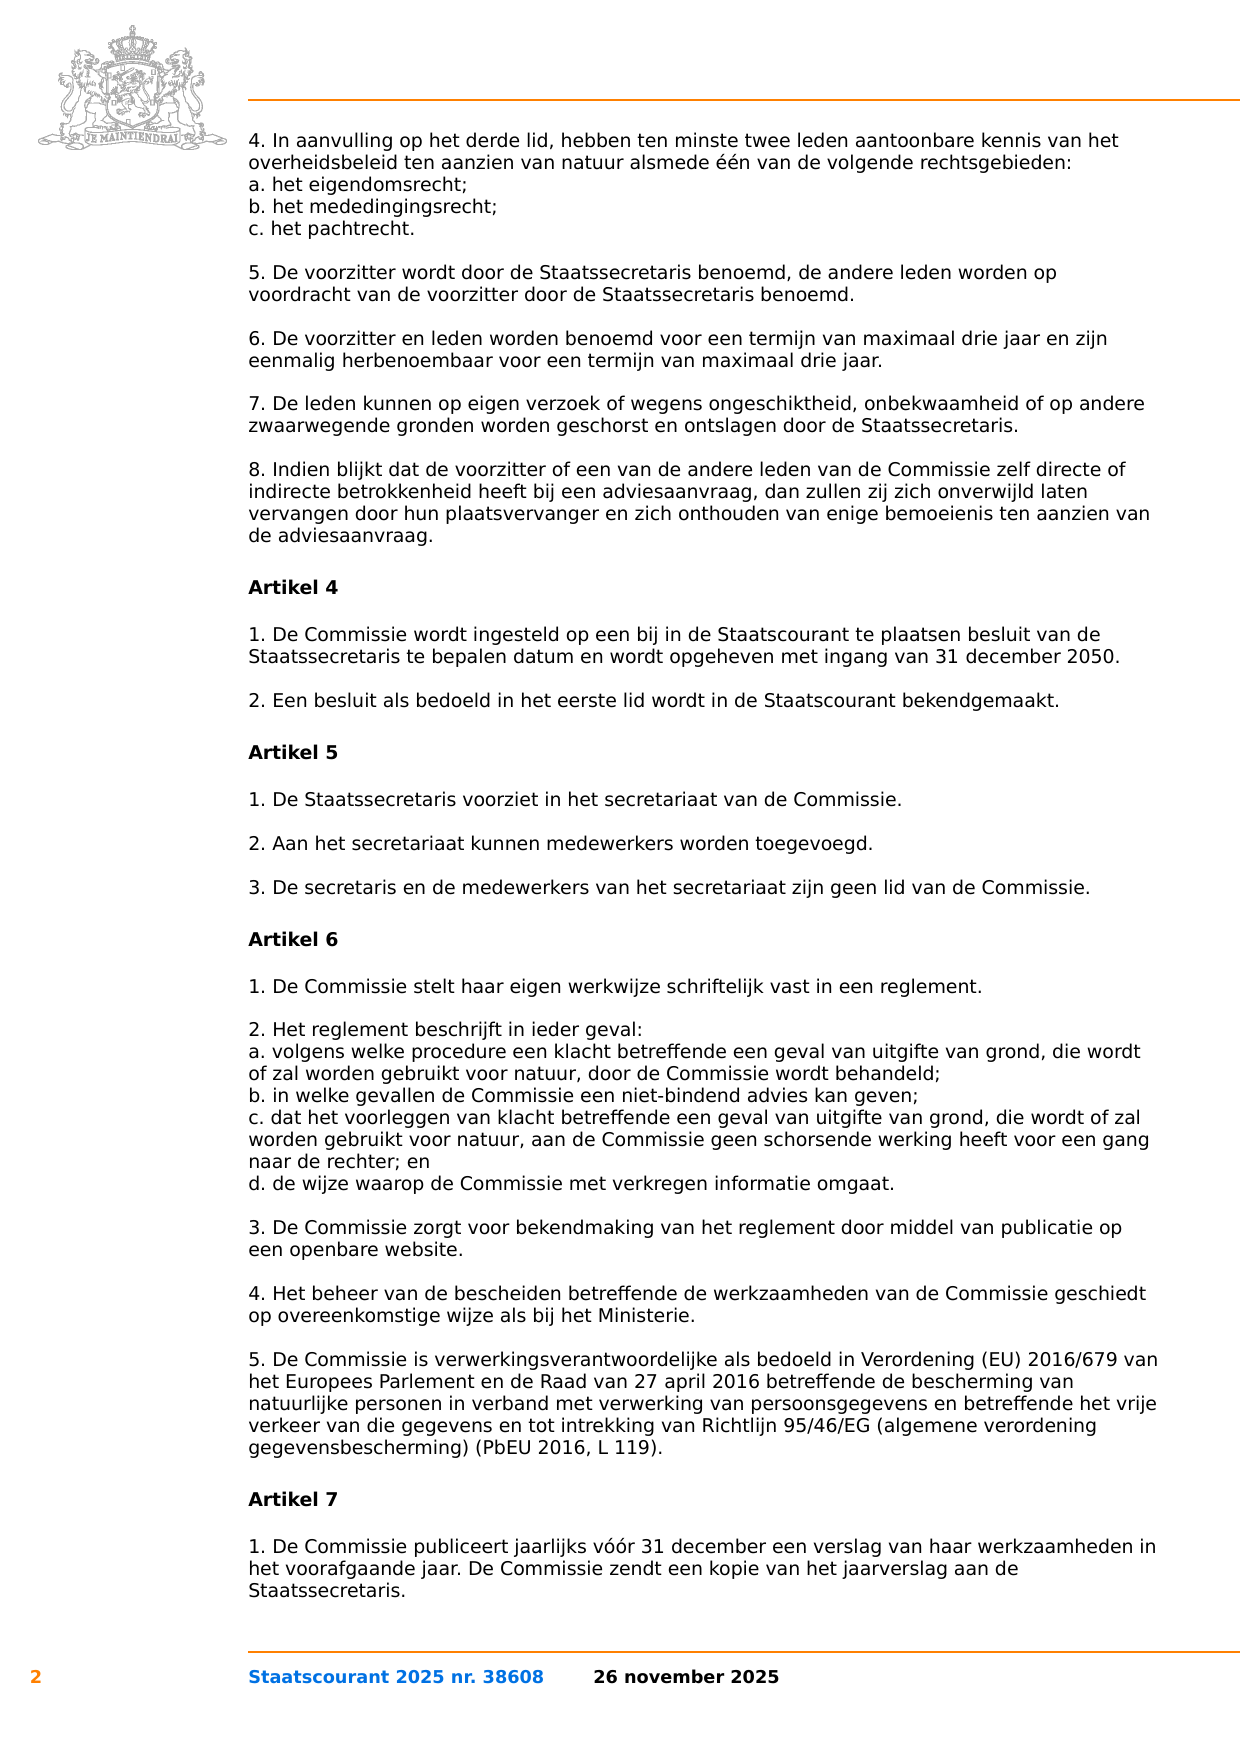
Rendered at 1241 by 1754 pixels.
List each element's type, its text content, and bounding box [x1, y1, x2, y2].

subtitle Artikel 7 [248, 1489, 1163, 1511]
text 2. Een besluit als bedoeld in het eerste lid wordt in de Staatscourant bekendgemaakt. [248, 690, 1163, 712]
text 8. Indien blijkt dat de voorzitter of een van de andere leden van de Commissie zelf directe of indirecte betrokkenheid heeft bij een adviesaanvraag, dan zullen zij zich onverwijld laten vervangen door hun plaatsvervanger en zich onthouden van enige bemoeienis ten aanzien van de adviesaanvraag. [248, 459, 1163, 547]
picture [38, 25, 227, 150]
text 3. De Commissie zorgt voor bekendmaking van het reglement door middel van publicatie op een openbare website. [248, 1217, 1163, 1261]
text 6. De voorzitter en leden worden benoemd voor een termijn van maximaal drie jaar en zijn eenmalig herbenoembaar voor een termijn van maximaal drie jaar. [248, 327, 1163, 371]
subtitle Artikel 6 [248, 928, 1163, 951]
text 2. Het reglement beschrijft in ieder geval: [248, 1019, 1163, 1041]
text d. de wijze waarop de Commissie met verkregen informatie omgaat. [248, 1173, 1163, 1195]
text c. het pachtrecht. [248, 218, 1163, 240]
text 2. Aan het secretariaat kunnen medewerkers worden toegevoegd. [248, 833, 1163, 855]
text b. het mededingingsrecht; [248, 196, 1163, 218]
text 5. De voorzitter wordt door de Staatssecretaris benoemd, de andere leden worden op voordracht van de voorzitter door de Staatssecretaris benoemd. [248, 262, 1163, 306]
text a. volgens welke procedure een klacht betreffende een geval van uitgifte van grond, die wordt of zal worden gebruikt voor natuur, door de Commissie wordt behandeld; [248, 1041, 1163, 1085]
text 1. De Staatssecretaris voorziet in het secretariaat van de Commissie. [248, 789, 1163, 811]
text 7. De leden kunnen op eigen verzoek of wegens ongeschiktheid, onbekwaamheid of op andere zwaarwegende gronden worden geschorst en ontslagen door de Staatssecretaris. [248, 393, 1163, 437]
text a. het eigendomsrecht; [248, 174, 1163, 196]
text 1. De Commissie stelt haar eigen werkwijze schriftelijk vast in een reglement. [248, 976, 1163, 997]
subtitle Artikel 5 [248, 742, 1163, 764]
subtitle Artikel 4 [248, 577, 1163, 599]
text 4. In aanvulling op het derde lid, hebben ten minste twee leden aantoonbare kennis van het overheidsbeleid ten aanzien van natuur alsmede één van de volgende rechtsgebieden: [248, 130, 1163, 174]
text 4. Het beheer van de bescheiden betreffende de werkzaamheden van de Commissie geschiedt op overeenkomstige wijze als bij het Ministerie. [248, 1283, 1163, 1327]
text 3. De secretaris en de medewerkers van het secretariaat zijn geen lid van de Commissie. [248, 877, 1163, 898]
text 5. De Commissie is verwerkingsverantwoordelijke als bedoeld in Verordening (EU) 2016/679 van het Europees Parlement en de Raad van 27 april 2016 betreffende de bescherming van natuurlijke personen in verband met verwerking van persoonsgegevens en betreffende het vrije verkeer van die gegevens en tot intrekking van Richtlijn 95/46/EG (algemene verordening gegevensbescherming) (PbEU 2016, L 119). [248, 1349, 1163, 1459]
text b. in welke gevallen de Commissie een niet-bindend advies kan geven; [248, 1085, 1163, 1107]
text 1. De Commissie wordt ingesteld op een bij in de Staatscourant te plaatsen besluit van de Staatssecretaris te bepalen datum en wordt opgeheven met ingang van 31 december 2050. [248, 624, 1163, 668]
text c. dat het voorleggen van klacht betreffende een geval van uitgifte van grond, die wordt of zal worden gebruikt voor natuur, aan de Commissie geen schorsende werking heeft voor een gang naar de rechter; en [248, 1107, 1163, 1173]
text 1. De Commissie publiceert jaarlijks vóór 31 december een verslag van haar werkzaamheden in het voorafgaande jaar. De Commissie zendt een kopie van het jaarverslag aan de Staatssecretaris. [248, 1536, 1163, 1602]
